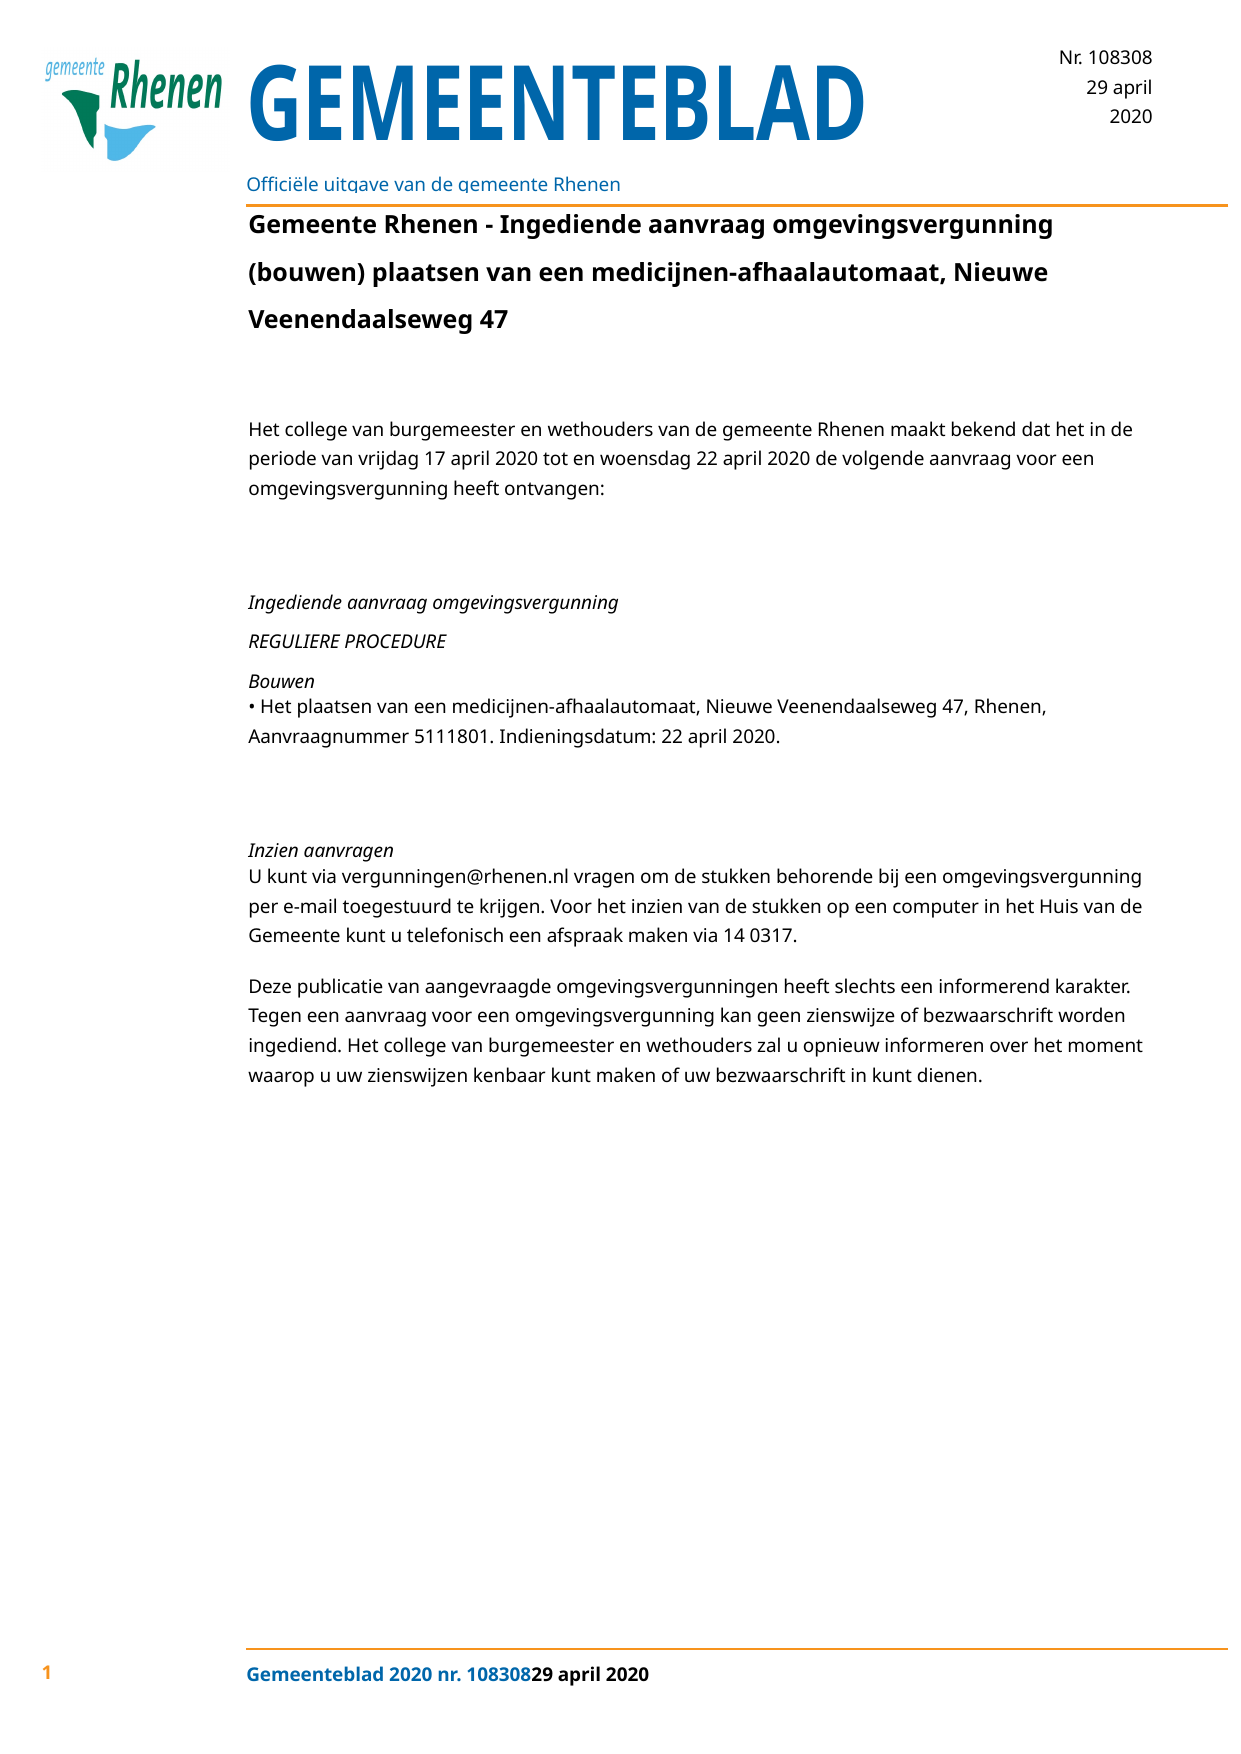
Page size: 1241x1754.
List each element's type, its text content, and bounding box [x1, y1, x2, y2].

text Het college van burgemeester en wethouders van de gemeente Rhenen maakt bekend dat het in de periode van vrijdag 17 april 2020 tot en woensdag 22 april 2020 de volgende aanvraag voor een omgevingsvergunning heeft ontvangen: [248, 416, 1152, 501]
text U kunt via vergunningen@rhenen.nl vragen om de stukken behorende bij een omgevingsvergunning per e-mail toegestuurd te krijgen. Voor het inzien van de stukken op een computer in het Huis van de Gemeente kunt u telefonisch een afspraak maken via 14 0317. [248, 863, 1152, 948]
text • Het plaatsen van een medicijnen-afhaalautomaat, Nieuwe Veenendaalseweg 47, Rhenen, Aanvraagnummer 5111801. Indieningsdatum: 22 april 2020. [248, 694, 1152, 749]
text REGULIERE PROCEDURE [248, 629, 1152, 654]
picture [41, 47, 231, 172]
text Inzien aanvragen [248, 838, 1152, 863]
text Deze publicatie van aangevraagde omgevingsvergunningen heeft slechts een informerend karakter. Tegen een aanvraag voor een omgevingsvergunning kan geen zienswijze of bezwaarschrift worden ingediend. Het college van burgemeester en wethouders zal u opnieuw informeren over het moment waarop u uw zienswijzen kenbaar kunt maken of uw bezwaarschrift in kunt dienen. [248, 973, 1152, 1087]
text Gemeente Rhenen - Ingediende aanvraag omgevingsvergunning (bouwen) plaatsen van een medicijnen-afhaalautomaat, Nieuwe Veenendaalseweg 47 [248, 207, 1152, 336]
text Ingediende aanvraag omgevingsvergunning [248, 589, 1152, 615]
text Bouwen [248, 668, 1152, 694]
